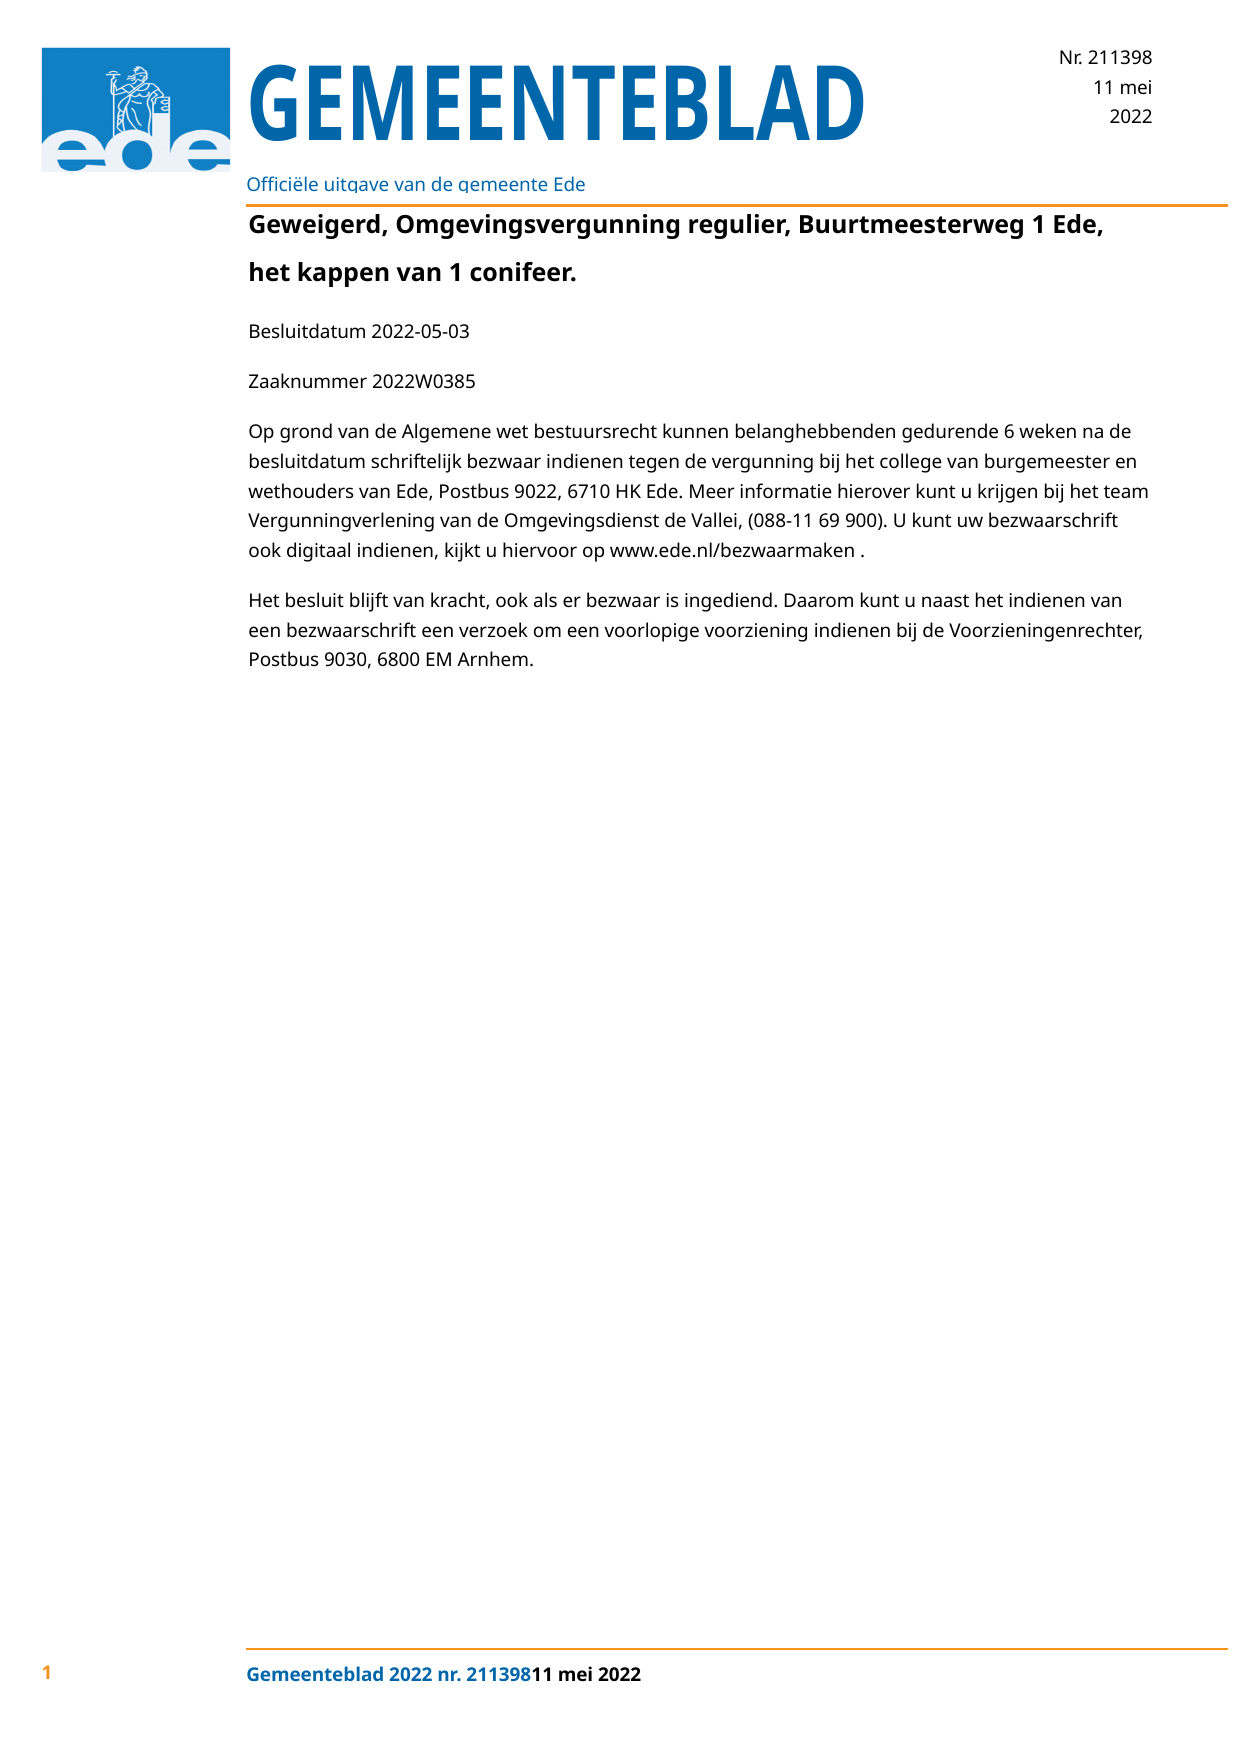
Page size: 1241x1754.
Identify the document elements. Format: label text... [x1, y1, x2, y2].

text Het besluit blijft van kracht, ook als er bezwaar is ingediend. Daarom kunt u naast het indienen van een bezwaarschrift een verzoek om een voorlopige voorziening indienen bij de Voorzieningenrechter, Postbus 9030, 6800 EM Arnhem. [248, 587, 1152, 672]
text Besluitdatum 2022-05-03 [248, 318, 1152, 344]
text Op grond van de Algemene wet bestuursrecht kunnen belanghebbenden gedurende 6 weken na de besluitdatum schriftelijk bezwaar indienen tegen de vergunning bij het college van burgemeester en wethouders van Ede, Postbus 9022, 6710 HK Ede. Meer informatie hierover kunt u krijgen bij het team Vergunningverlening van de Omgevingsdienst de Vallei, (088-11 69 900). U kunt uw bezwaarschrift ook digitaal indienen, kijkt u hiervoor op www.ede.nl/bezwaarmaken . [248, 419, 1152, 563]
picture [41, 47, 231, 172]
text Geweigerd, Omgevingsvergunning regulier, Buurtmeesterweg 1 Ede, het kappen van 1 conifeer. [248, 207, 1152, 288]
text Zaaknummer 2022W0385 [248, 368, 1152, 394]
